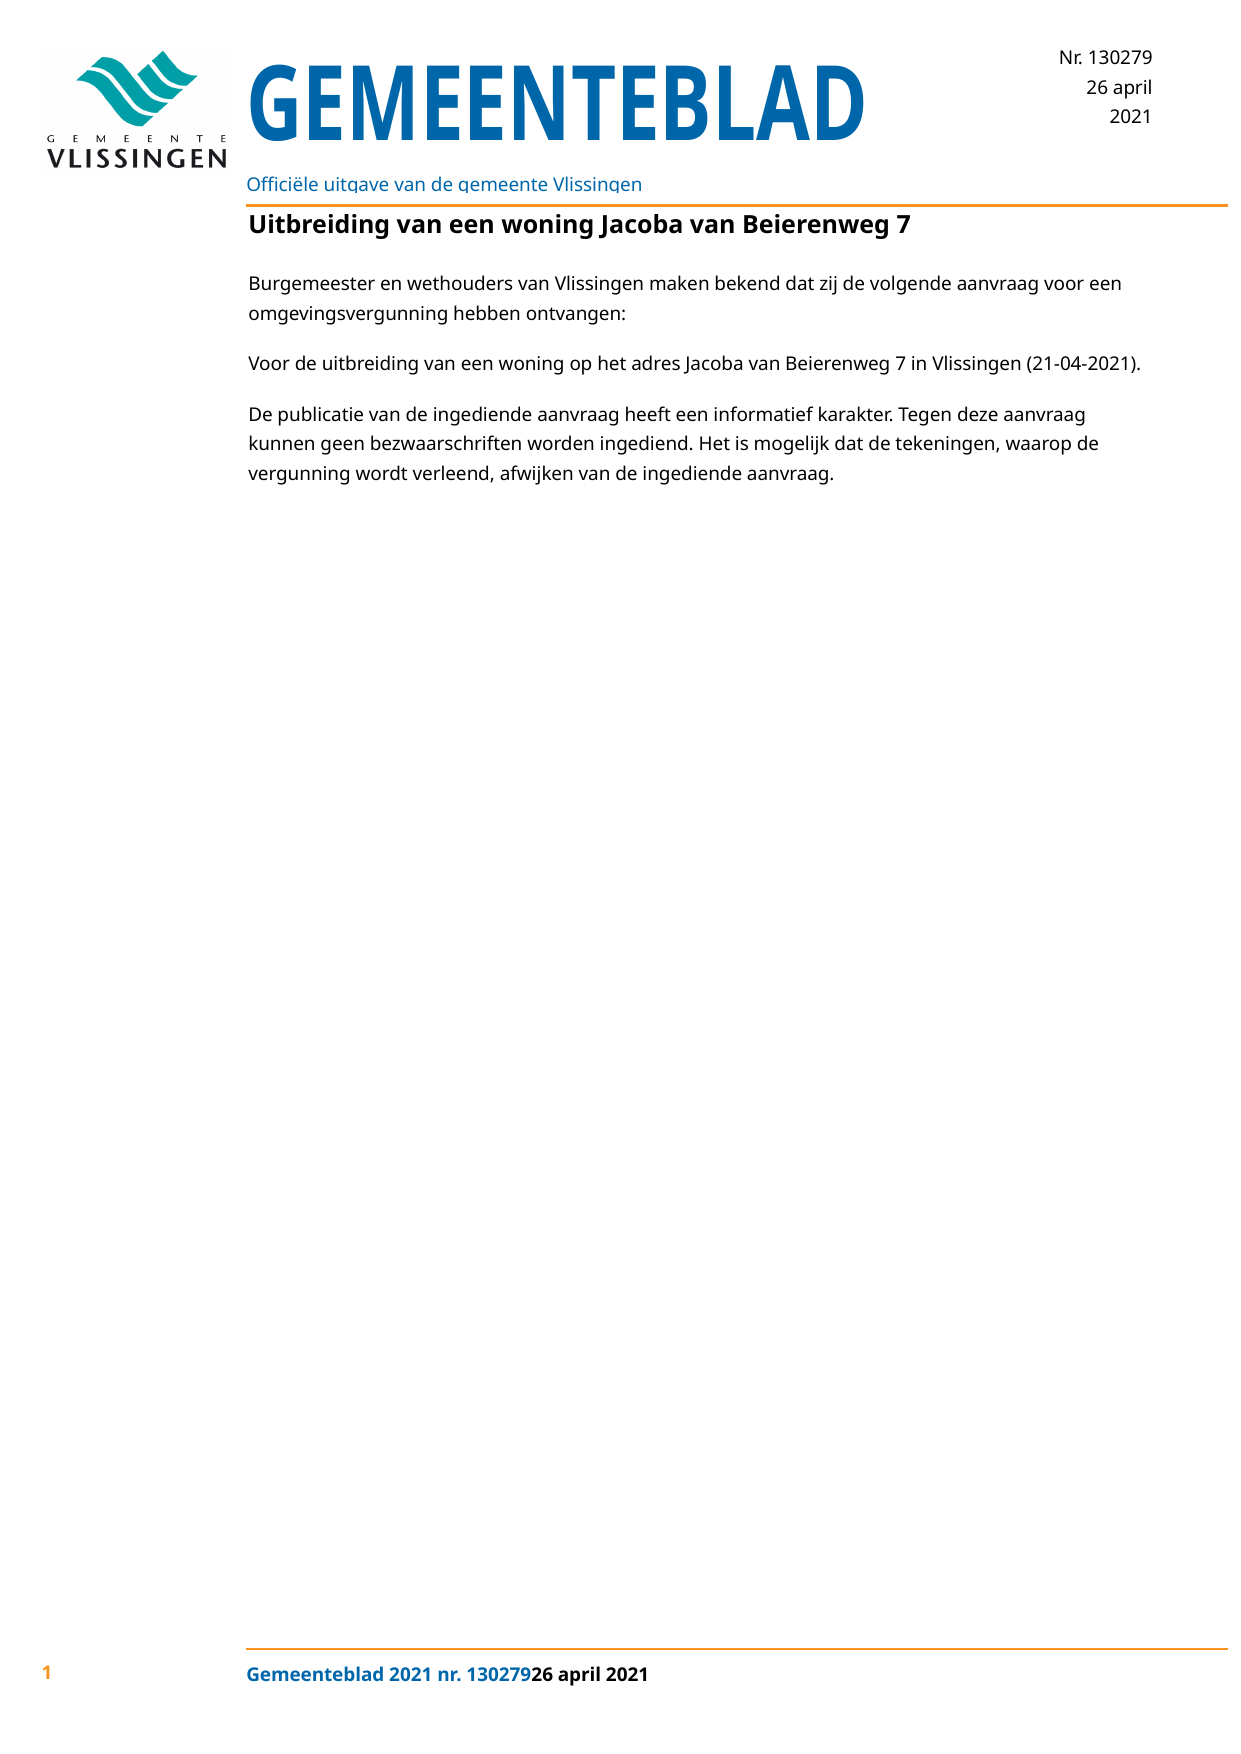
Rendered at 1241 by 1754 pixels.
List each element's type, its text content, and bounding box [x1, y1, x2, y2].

text Voor de uitbreiding van een woning op het adres Jacoba van Beierenweg 7 in Vlissingen (21-04-2021). [248, 350, 1152, 376]
text De publicatie van de ingediende aanvraag heeft een informatief karakter. Tegen deze aanvraag kunnen geen bezwaarschriften worden ingediend. Het is mogelijk dat de tekeningen, waarop de vergunning wordt verleend, afwijken van de ingediende aanvraag. [248, 401, 1152, 486]
text Uitbreiding van een woning Jacoba van Beierenweg 7 [248, 207, 1152, 241]
picture [41, 47, 231, 172]
text Burgemeester en wethouders van Vlissingen maken bekend dat zij de volgende aanvraag voor een omgevingsvergunning hebben ontvangen: [248, 270, 1152, 326]
